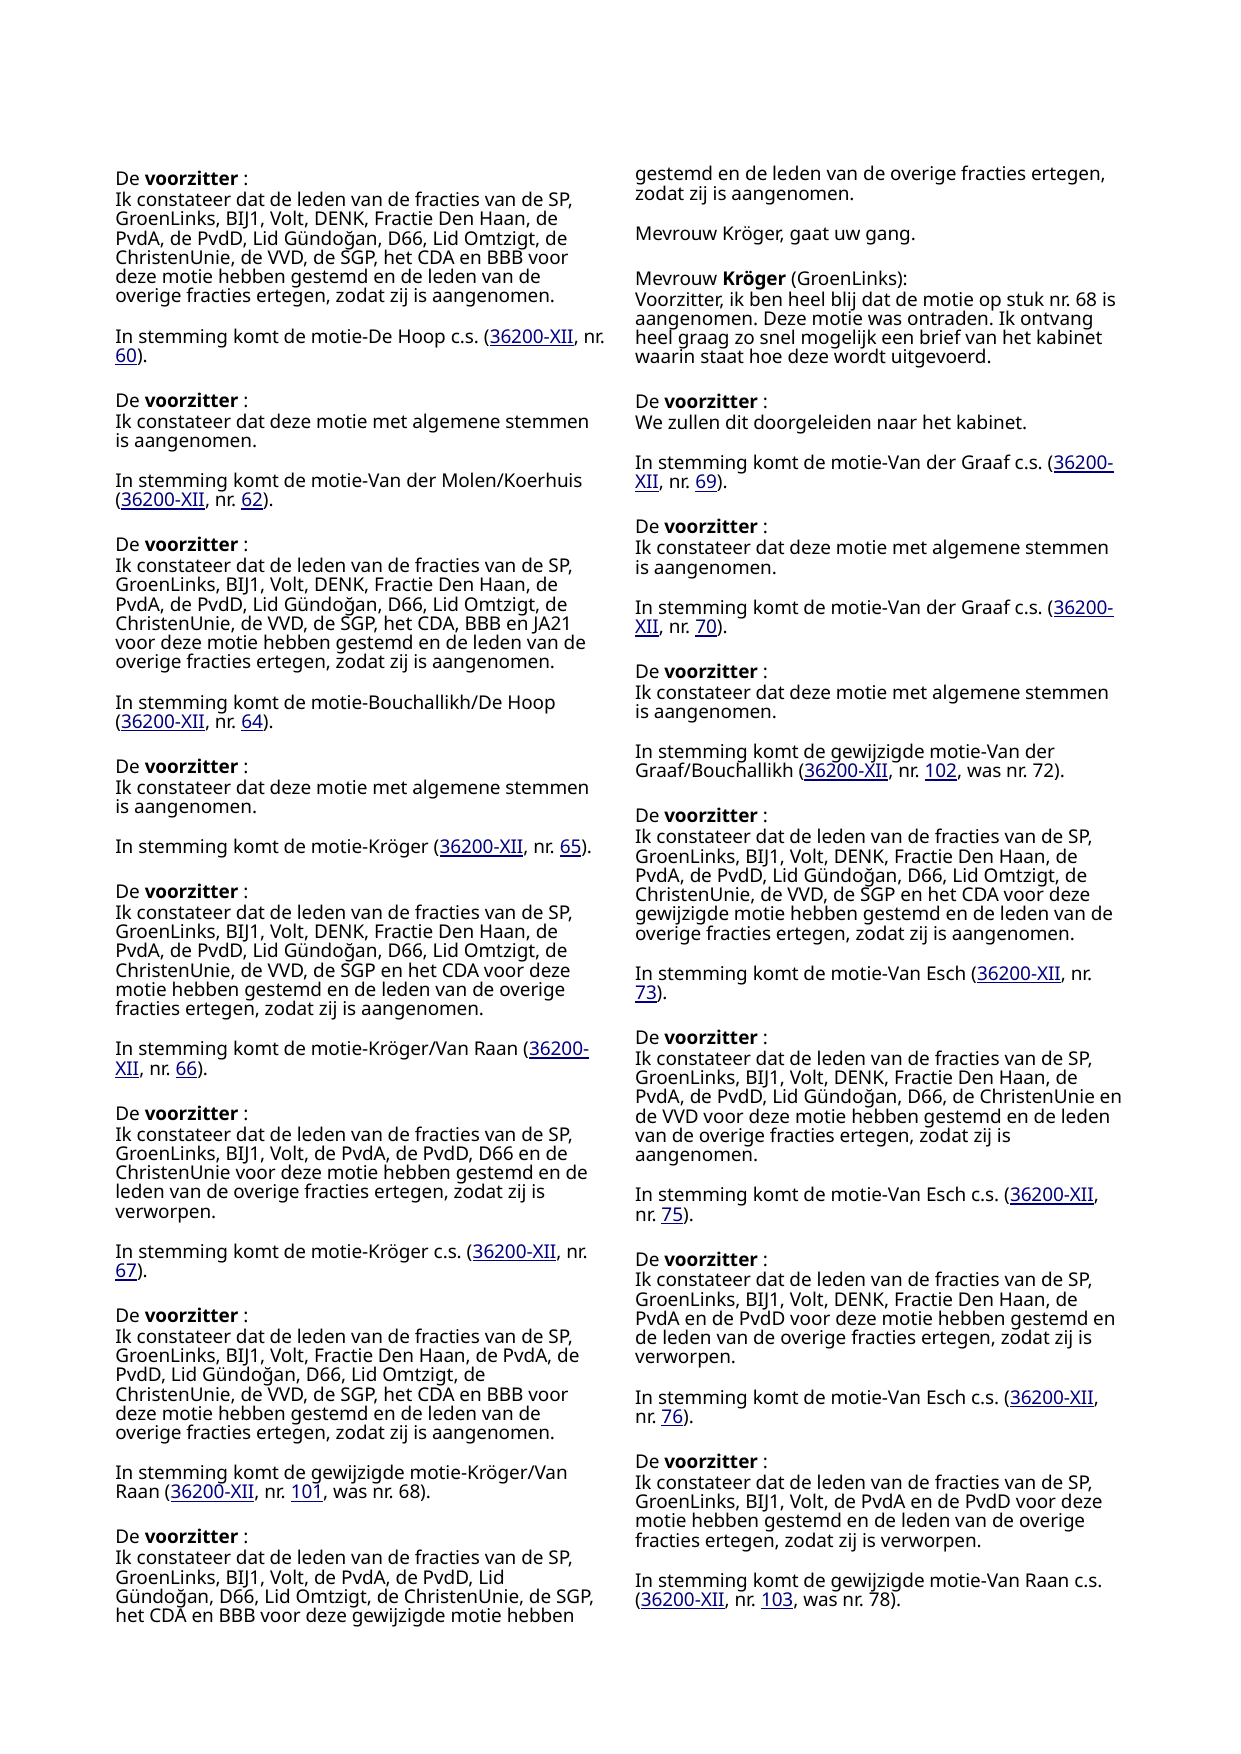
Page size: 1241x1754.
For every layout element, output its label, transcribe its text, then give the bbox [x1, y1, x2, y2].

text De voorzitter : [115, 1100, 605, 1126]
text Ik constateer dat de leden van de fracties van de SP, GroenLinks, BIJ1, Volt, DENK, Fractie Den Haan, de PvdA, de PvdD, Lid Gündoğan, D66, de ChristenUnie en de VVD voor deze motie hebben gestemd en de leden van de overige fracties ertegen, zodat zij is aangenomen. [635, 1050, 1125, 1166]
text De voorzitter : [635, 658, 1125, 684]
text Ik constateer dat deze motie met algemene stemmen is aangenomen. [115, 413, 605, 451]
text In stemming komt de motie-Kröger (36200-XII, nr. 65). [115, 838, 605, 857]
text In stemming komt de motie-Van Esch (36200-XII, nr. 73). [635, 965, 1125, 1003]
text We zullen dit doorgeleiden naar het kabinet. [635, 414, 1125, 433]
text De voorzitter : [115, 1524, 605, 1549]
text In stemming komt de motie-Kröger c.s. (36200-XII, nr. 67). [115, 1243, 605, 1281]
text In stemming komt de motie-Van der Graaf c.s. (36200-XII, nr. 69). [635, 454, 1125, 493]
text In stemming komt de gewijzigde motie-Kröger/Van Raan (36200-XII, nr. 101, was nr. 68). [115, 1464, 605, 1503]
text Voorzitter, ik ben heel blij dat de motie op stuk nr. 68 is aangenomen. Deze motie was ontraden. Ik ontvang heel graag zo snel mogelijk een brief van het kabinet waarin staat hoe deze wordt uitgevoerd. [635, 291, 1125, 368]
text In stemming komt de motie-Kröger/Van Raan (36200-XII, nr. 66). [115, 1040, 605, 1079]
text In stemming komt de motie-Van Esch c.s. (36200-XII, nr. 76). [635, 1389, 1125, 1427]
text De voorzitter : [115, 531, 605, 557]
text De voorzitter : [115, 387, 605, 413]
text Ik constateer dat de leden van de fracties van de SP, GroenLinks, BIJ1, Volt, DENK, Fractie Den Haan, de PvdA, de PvdD, Lid Gündoğan, D66, Lid Omtzigt, de ChristenUnie, de VVD, de SGP, het CDA, BBB en JA21 voor deze motie hebben gestemd en de leden van de overige fracties ertegen, zodat zij is aangenomen. [115, 557, 605, 673]
text De voorzitter : [635, 1024, 1125, 1050]
text Ik constateer dat de leden van de fracties van de SP, GroenLinks, BIJ1, Volt, DENK, Fractie Den Haan, de PvdA, de PvdD, Lid Gündoğan, D66, Lid Omtzigt, de ChristenUnie, de VVD, de SGP en het CDA voor deze motie hebben gestemd en de leden van de overige fracties ertegen, zodat zij is aangenomen. [115, 904, 605, 1019]
text De voorzitter : [635, 803, 1125, 828]
text Ik constateer dat de leden van de fracties van de SP, GroenLinks, BIJ1, Volt, DENK, Fractie Den Haan, de PvdA, de PvdD, Lid Gündoğan, D66, Lid Omtzigt, de ChristenUnie, de VVD, de SGP en het CDA voor deze gewijzigde motie hebben gestemd en de leden van de overige fracties ertegen, zodat zij is aangenomen. [635, 828, 1125, 944]
text De voorzitter : [115, 753, 605, 779]
text In stemming komt de gewijzigde motie-Van Raan c.s. (36200-XII, nr. 103, was nr. 78). [635, 1572, 1125, 1610]
text In stemming komt de motie-Bouchallikh/De Hoop (36200-XII, nr. 64). [115, 694, 605, 732]
text In stemming komt de motie-Van der Graaf c.s. (36200-XII, nr. 70). [635, 599, 1125, 637]
text De voorzitter : [635, 1448, 1125, 1474]
text Ik constateer dat de leden van de fracties van de SP, GroenLinks, BIJ1, Volt, de PvdA, de PvdD, D66 en de ChristenUnie voor deze motie hebben gestemd en de leden van de overige fracties ertegen, zodat zij is verworpen. [115, 1126, 605, 1222]
text In stemming komt de motie-Van der Molen/Koerhuis (36200-XII, nr. 62). [115, 472, 605, 511]
text Ik constateer dat deze motie met algemene stemmen is aangenomen. [635, 684, 1125, 722]
text De voorzitter : [115, 1302, 605, 1328]
text Ik constateer dat de leden van de fracties van de SP, GroenLinks, BIJ1, Volt, DENK, Fractie Den Haan, de PvdA en de PvdD voor deze motie hebben gestemd en de leden van de overige fracties ertegen, zodat zij is verworpen. [635, 1271, 1125, 1368]
text Ik constateer dat de leden van de fracties van de SP, GroenLinks, BIJ1, Volt, de PvdA en de PvdD voor deze motie hebben gestemd en de leden van de overige fracties ertegen, zodat zij is verworpen. [635, 1474, 1125, 1551]
text Mevrouw Kröger, gaat uw gang. [635, 225, 1125, 244]
text Ik constateer dat de leden van de fracties van de SP, GroenLinks, BIJ1, Volt, de PvdA, de PvdD, Lid Gündoğan, D66, Lid Omtzigt, de ChristenUnie, de SGP, het CDA en BBB voor deze gewijzigde motie hebben [115, 1549, 605, 1626]
text De voorzitter : [635, 1246, 1125, 1271]
text Ik constateer dat deze motie met algemene stemmen is aangenomen. [635, 539, 1125, 578]
text De voorzitter : [115, 878, 605, 904]
text De voorzitter : [635, 514, 1125, 539]
text Ik constateer dat deze motie met algemene stemmen is aangenomen. [115, 779, 605, 817]
text Mevrouw Kröger (GroenLinks): [635, 265, 1125, 291]
text Ik constateer dat de leden van de fracties van de SP, GroenLinks, BIJ1, Volt, DENK, Fractie Den Haan, de PvdA, de PvdD, Lid Gündoğan, D66, Lid Omtzigt, de ChristenUnie, de VVD, de SGP, het CDA en BBB voor deze motie hebben gestemd en de leden van de overige fracties ertegen, zodat zij is aangenomen. [115, 191, 605, 307]
text De voorzitter : [635, 388, 1125, 414]
text Ik constateer dat de leden van de fracties van de SP, GroenLinks, BIJ1, Volt, Fractie Den Haan, de PvdA, de PvdD, Lid Gündoğan, D66, Lid Omtzigt, de ChristenUnie, de VVD, de SGP, het CDA en BBB voor deze motie hebben gestemd en de leden van de overige fracties ertegen, zodat zij is aangenomen. [115, 1328, 605, 1443]
text De voorzitter : [115, 165, 605, 191]
text gestemd en de leden van de overige fracties ertegen, zodat zij is aangenomen. [635, 165, 1125, 204]
text In stemming komt de gewijzigde motie-Van der Graaf/Bouchallikh (36200-XII, nr. 102, was nr. 72). [635, 743, 1125, 782]
text In stemming komt de motie-Van Esch c.s. (36200-XII, nr. 75). [635, 1186, 1125, 1225]
text In stemming komt de motie-De Hoop c.s. (36200-XII, nr. 60). [115, 328, 605, 366]
